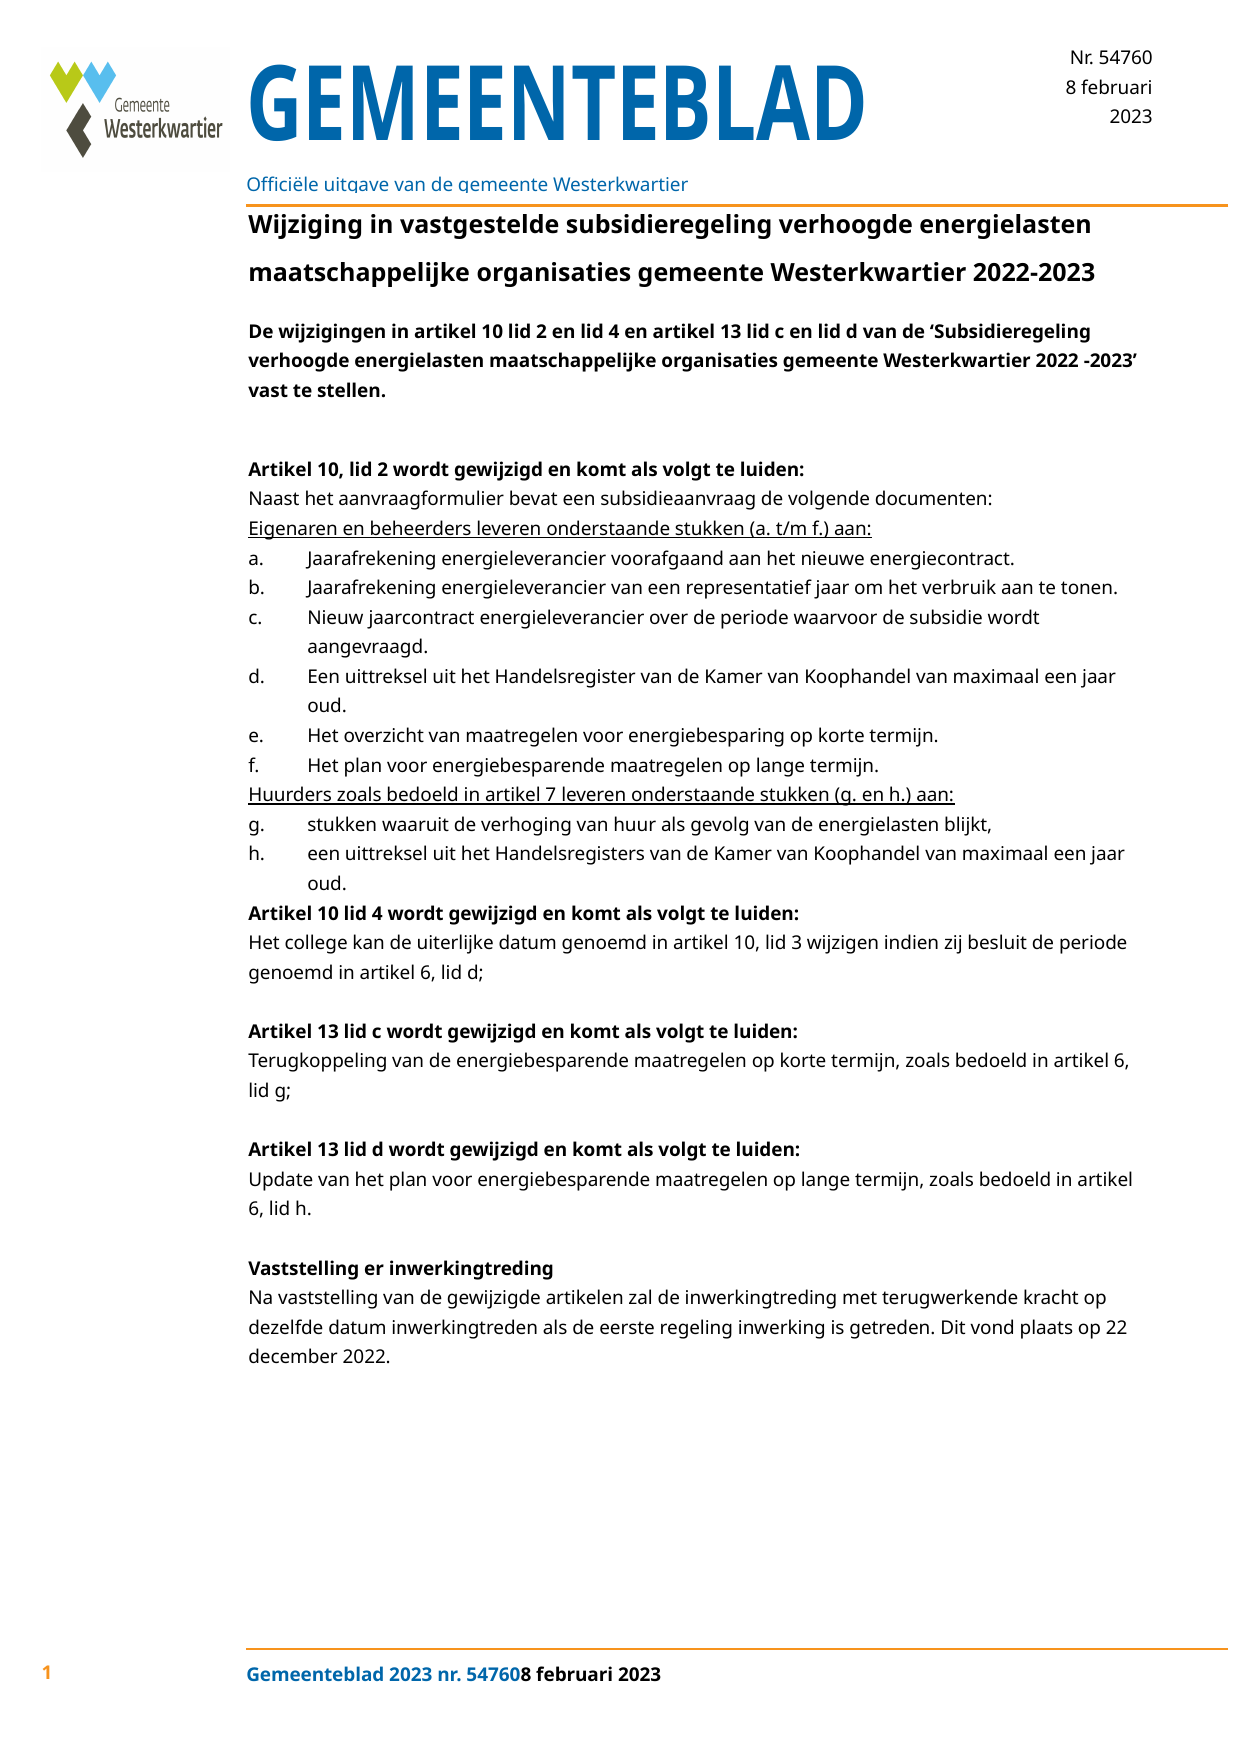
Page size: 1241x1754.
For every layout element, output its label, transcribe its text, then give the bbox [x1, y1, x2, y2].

text Artikel 13 lid c wordt gewijzigd en komt als volgt te luiden: [248, 1018, 1152, 1044]
text Eigenaren en beheerders leveren onderstaande stukken (a. t/m f.) aan: [248, 515, 1152, 541]
text Huurders zoals bedoeld in artikel 7 leveren onderstaande stukken (g. en h.) aan: [248, 781, 1152, 807]
text Naast het aanvraagformulier bevat een subsidieaanvraag de volgende documenten: [248, 486, 1152, 511]
picture [41, 47, 231, 172]
list Jaarafrekening energieleverancier voorafgaand aan het nieuwe energiecontract. [248, 545, 1152, 570]
list Jaarafrekening energieleverancier van een representatief jaar om het verbruik aan te tonen. [248, 574, 1152, 600]
text Artikel 10, lid 2 wordt gewijzigd en komt als volgt te luiden: [248, 456, 1152, 482]
text Update van het plan voor energiebesparende maatregelen op lange termijn, zoals bedoeld in artikel 6, lid h. [248, 1166, 1152, 1221]
text Artikel 13 lid d wordt gewijzigd en komt als volgt te luiden: [248, 1136, 1152, 1162]
text De wijzigingen in artikel 10 lid 2 en lid 4 en artikel 13 lid c en lid d van de ‘Subsidieregeling verhoogde energielasten maatschappelijke organisaties gemeente Westerkwartier 2022 -2023’ vast te stellen. [248, 318, 1152, 403]
text Het college kan de uiterlijke datum genoemd in artikel 10, lid 3 wijzigen indien zij besluit de periode genoemd in artikel 6, lid d; [248, 929, 1152, 984]
list Het overzicht van maatregelen voor energiebesparing op korte termijn. [248, 722, 1152, 748]
list stukken waaruit de verhoging van huur als gevolg van de energielasten blijkt, [248, 811, 1152, 837]
list Een uittreksel uit het Handelsregister van de Kamer van Koophandel van maximaal een jaar oud. [248, 663, 1152, 718]
list Nieuw jaarcontract energieleverancier over de periode waarvoor de subsidie wordt aangevraagd. [248, 604, 1152, 659]
text Vaststelling er inwerkingtreding [248, 1255, 1152, 1280]
list Het plan voor energiebesparende maatregelen op lange termijn. [248, 752, 1152, 777]
text Wijziging in vastgestelde subsidieregeling verhoogde energielasten maatschappelijke organisaties gemeente Westerkwartier 2022-2023 [248, 207, 1152, 288]
list een uittreksel uit het Handelsregisters van de Kamer van Koophandel van maximaal een jaar oud. [248, 841, 1152, 896]
text Terugkoppeling van de energiebesparende maatregelen op korte termijn, zoals bedoeld in artikel 6, lid g; [248, 1048, 1152, 1103]
text Na vaststelling van de gewijzigde artikelen zal de inwerkingtreding met terugwerkende kracht op dezelfde datum inwerkingtreden als de eerste regeling inwerking is getreden. Dit vond plaats op 22 december 2022. [248, 1284, 1152, 1369]
text Artikel 10 lid 4 wordt gewijzigd en komt als volgt te luiden: [248, 900, 1152, 925]
